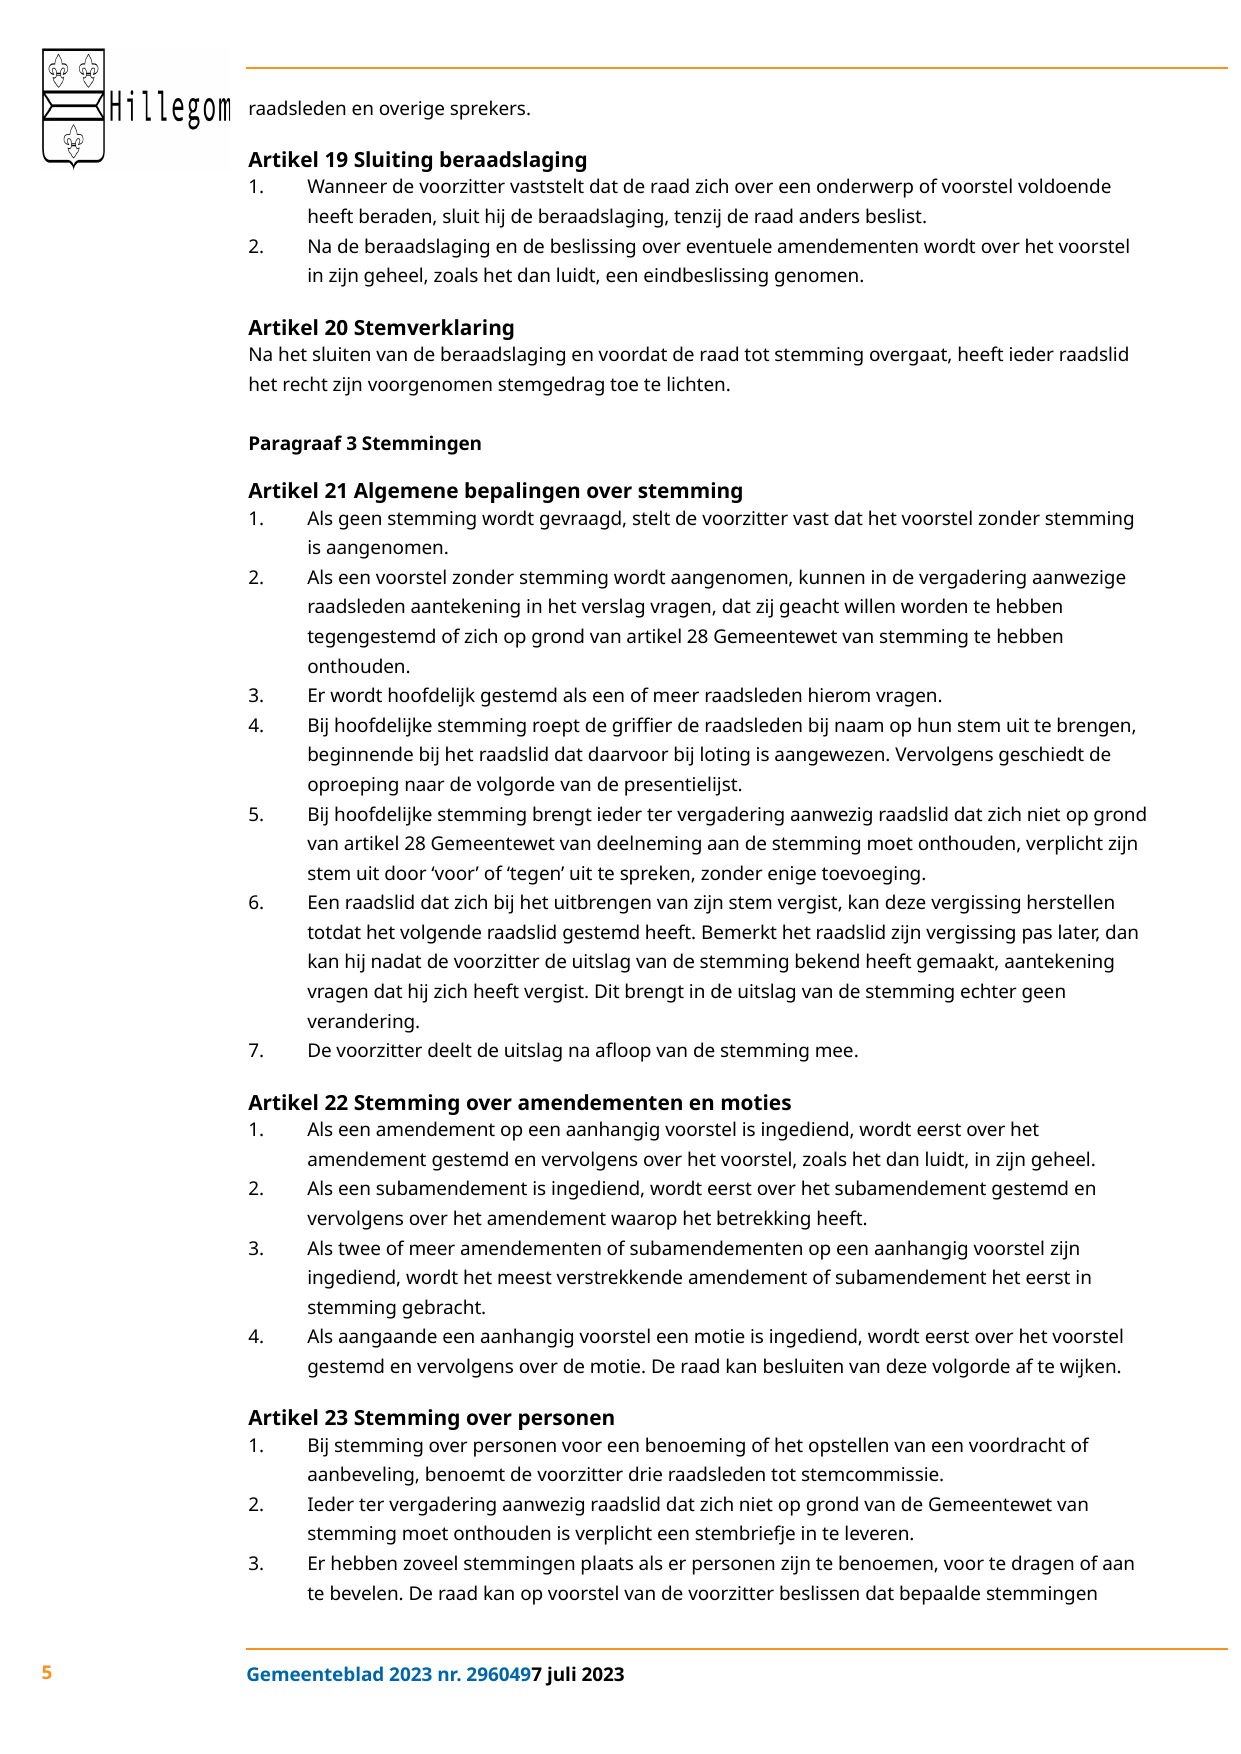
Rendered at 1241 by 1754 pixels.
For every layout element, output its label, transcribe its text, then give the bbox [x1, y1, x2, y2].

list Er wordt hoofdelijk gestemd als een of meer raadsleden hierom vragen. [248, 682, 1152, 708]
list Als geen stemming wordt gevraagd, stelt de voorzitter vast dat het voorstel zonder stemming is aangenomen. [248, 505, 1152, 560]
list De voorzitter deelt de uitslag na afloop van de stemming mee. [248, 1037, 1152, 1063]
list Als aangaande een aanhangig voorstel een motie is ingediend, wordt eerst over het voorstel gestemd en vervolgens over de motie. De raad kan besluiten van deze volgorde af te wijken. [248, 1323, 1152, 1379]
text Artikel 23 Stemming over personen [248, 1403, 1152, 1432]
list Bij hoofdelijke stemming roept de griffier de raadsleden bij naam op hun stem uit te brengen, beginnende bij het raadslid dat daarvoor bij loting is aangewezen. Vervolgens geschiedt de oproeping naar de volgorde van de presentielijst. [248, 712, 1152, 797]
list Na de beraadslaging en de beslissing over eventuele amendementen wordt over het voorstel in zijn geheel, zoals het dan luidt, een eindbeslissing genomen. [248, 233, 1152, 288]
text Artikel 21 Algemene bepalingen over stemming [248, 477, 1152, 505]
text Artikel 22 Stemming over amendementen en moties [248, 1088, 1152, 1116]
text Artikel 19 Sluiting beraadslaging [248, 145, 1152, 174]
picture [41, 47, 231, 172]
list Bij hoofdelijke stemming brengt ieder ter vergadering aanwezig raadslid dat zich niet op grond van artikel 28 Gemeentewet van deelneming aan de stemming moet onthouden, verplicht zijn stem uit door ‘voor’ of ‘tegen’ uit te spreken, zonder enige toevoeging. [248, 801, 1152, 886]
text Paragraaf 3 Stemmingen [248, 430, 1152, 456]
list Als een voorstel zonder stemming wordt aangenomen, kunnen in de vergadering aanwezige raadsleden aantekening in het verslag vragen, dat zij geacht willen worden te hebben tegengestemd of zich op grond van artikel 28 Gemeentewet van stemming te hebben onthouden. [248, 564, 1152, 679]
text raadsleden en overige sprekers. [248, 95, 1152, 121]
list Bij stemming over personen voor een benoeming of het opstellen van een voordracht of aanbeveling, benoemt de voorzitter drie raadsleden tot stemcommissie. [248, 1432, 1152, 1487]
list Als twee of meer amendementen of subamendementen op een aanhangig voorstel zijn ingediend, wordt het meest verstrekkende amendement of subamendement het eerst in stemming gebracht. [248, 1235, 1152, 1319]
list Een raadslid dat zich bij het uitbrengen van zijn stem vergist, kan deze vergissing herstellen totdat het volgende raadslid gestemd heeft. Bemerkt het raadslid zijn vergissing pas later, dan kan hij nadat de voorzitter de uitslag van de stemming bekend heeft gemaakt, aantekening vragen dat hij zich heeft vergist. Dit brengt in de uitslag van de stemming echter geen verandering. [248, 889, 1152, 1034]
list Ieder ter vergadering aanwezig raadslid dat zich niet op grond van de Gemeentewet van stemming moet onthouden is verplicht een stembriefje in te leveren. [248, 1491, 1152, 1546]
list Als een subamendement is ingediend, wordt eerst over het subamendement gestemd en vervolgens over het amendement waarop het betrekking heeft. [248, 1176, 1152, 1231]
list Als een amendement op een aanhangig voorstel is ingediend, wordt eerst over het amendement gestemd en vervolgens over het voorstel, zoals het dan luidt, in zijn geheel. [248, 1116, 1152, 1172]
text Na het sluiten van de beraadslaging en voordat de raad tot stemming overgaat, heeft ieder raadslid het recht zijn voorgenomen stemgedrag toe te lichten. [248, 341, 1152, 397]
text Artikel 20 Stemverklaring [248, 313, 1152, 341]
list Wanneer de voorzitter vaststelt dat de raad zich over een onderwerp of voorstel voldoende heeft beraden, sluit hij de beraadslaging, tenzij de raad anders beslist. [248, 174, 1152, 229]
list Er hebben zoveel stemmingen plaats als er personen zijn te benoemen, voor te dragen of aan te bevelen. De raad kan op voorstel van de voorzitter beslissen dat bepaalde stemmingen [248, 1550, 1152, 1606]
